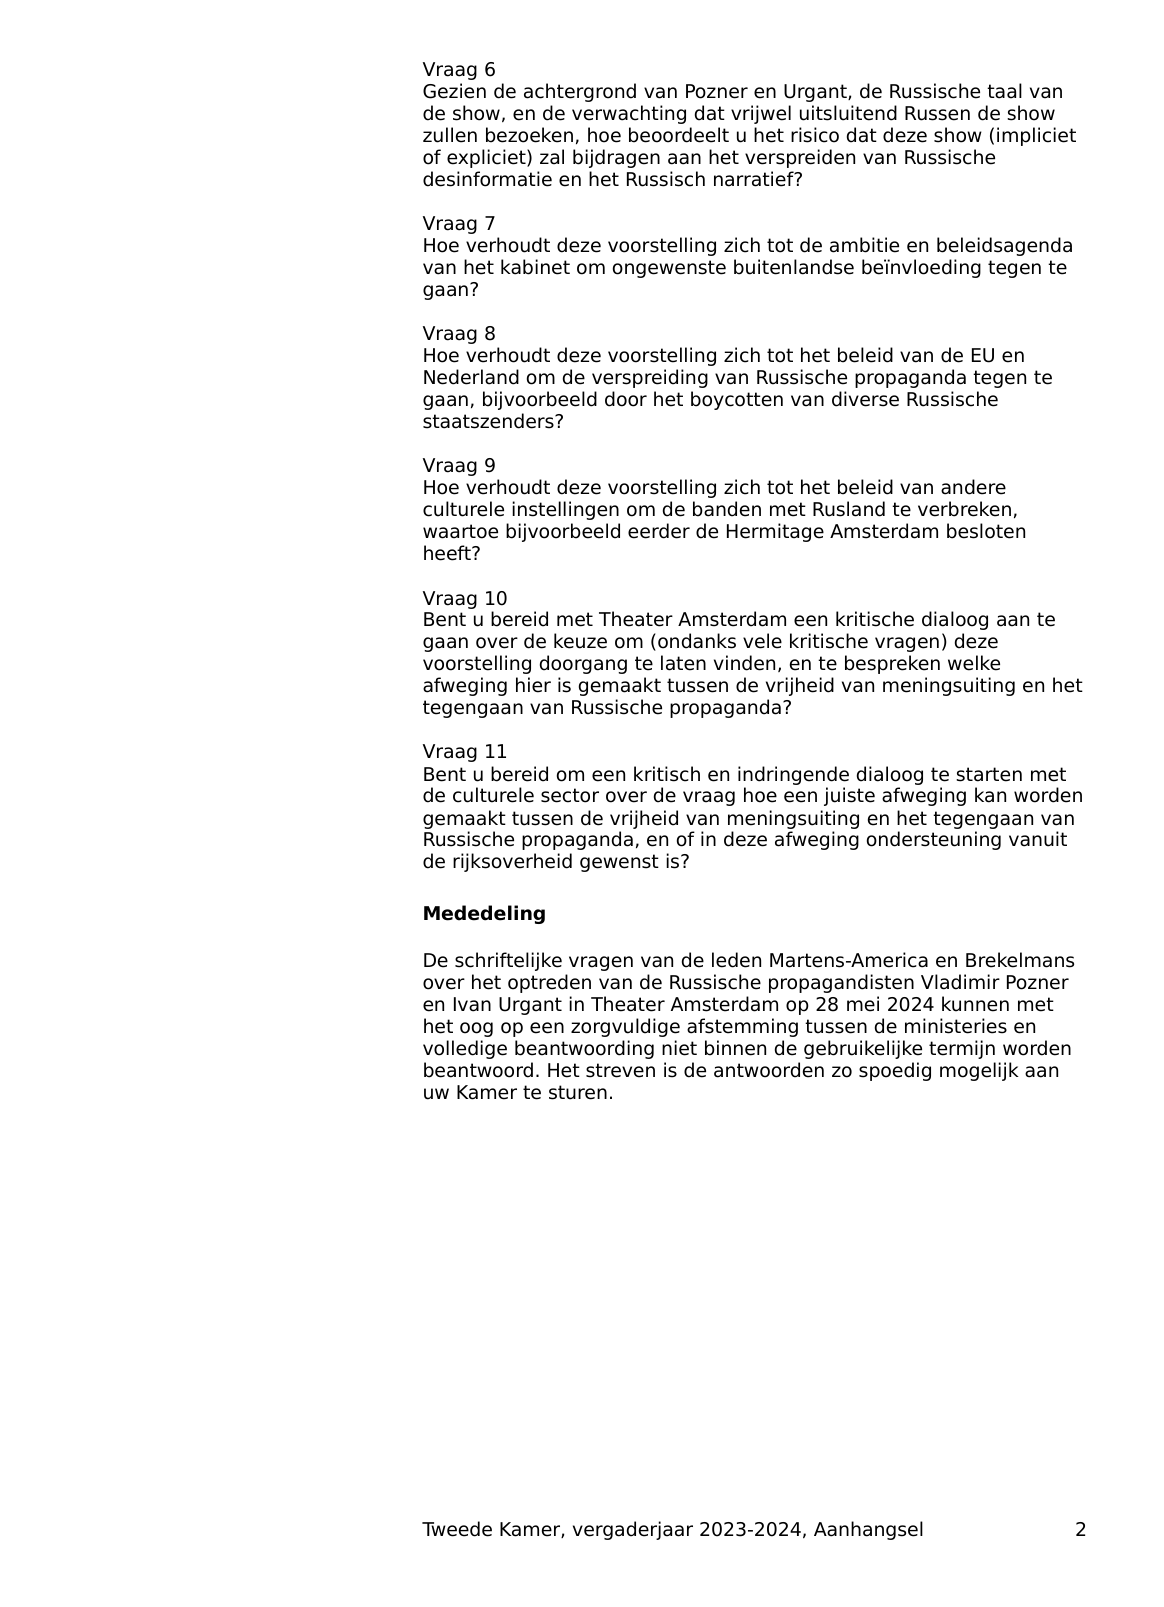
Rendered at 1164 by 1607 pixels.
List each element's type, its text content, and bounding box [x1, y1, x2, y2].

subtitle Mededeling [422, 903, 1087, 925]
text Bent u bereid met Theater Amsterdam een kritische dialoog aan te gaan over de keuze om (ondanks vele kritische vragen) deze voorstelling doorgang te laten vinden, en te bespreken welke afweging hier is gemaakt tussen de vrijheid van meningsuiting en het tegengaan van Russische propaganda? [422, 609, 1087, 719]
text Hoe verhoudt deze voorstelling zich tot de ambitie en beleidsagenda van het kabinet om ongewenste buitenlandse beïnvloeding tegen te gaan? [422, 235, 1087, 301]
text Hoe verhoudt deze voorstelling zich tot het beleid van de EU en Nederland om de verspreiding van Russische propaganda tegen te gaan, bijvoorbeeld door het boycotten van diverse Russische staatszenders? [422, 345, 1087, 433]
text Vraag 9 [422, 455, 1087, 477]
text Vraag 10 [422, 587, 1087, 609]
text Gezien de achtergrond van Pozner en Urgant, de Russische taal van de show, en de verwachting dat vrijwel uitsluitend Russen de show zullen bezoeken, hoe beoordeelt u het risico dat deze show (impliciet of expliciet) zal bijdragen aan het verspreiden van Russische desinformatie en het Russisch narratief? [422, 81, 1087, 191]
text Bent u bereid om een kritisch en indringende dialoog te starten met de culturele sector over de vraag hoe een juiste afweging kan worden gemaakt tussen de vrijheid van meningsuiting en het tegengaan van Russische propaganda, en of in deze afweging ondersteuning vanuit de rijksoverheid gewenst is? [422, 763, 1087, 873]
text De schriftelijke vragen van de leden Martens-America en Brekelmans over het optreden van de Russische propagandisten Vladimir Pozner en Ivan Urgant in Theater Amsterdam op 28 mei 2024 kunnen met het oog op een zorgvuldige afstemming tussen de ministeries en volledige beantwoording niet binnen de gebruikelijke termijn worden beantwoord. Het streven is de antwoorden zo spoedig mogelijk aan uw Kamer te sturen. [422, 950, 1087, 1104]
text Vraag 6 [422, 59, 1087, 81]
text Hoe verhoudt deze voorstelling zich tot het beleid van andere culturele instellingen om de banden met Rusland te verbreken, waartoe bijvoorbeeld eerder de Hermitage Amsterdam besloten heeft? [422, 477, 1087, 565]
text Vraag 11 [422, 741, 1087, 763]
text Vraag 7 [422, 213, 1087, 235]
text Vraag 8 [422, 323, 1087, 345]
